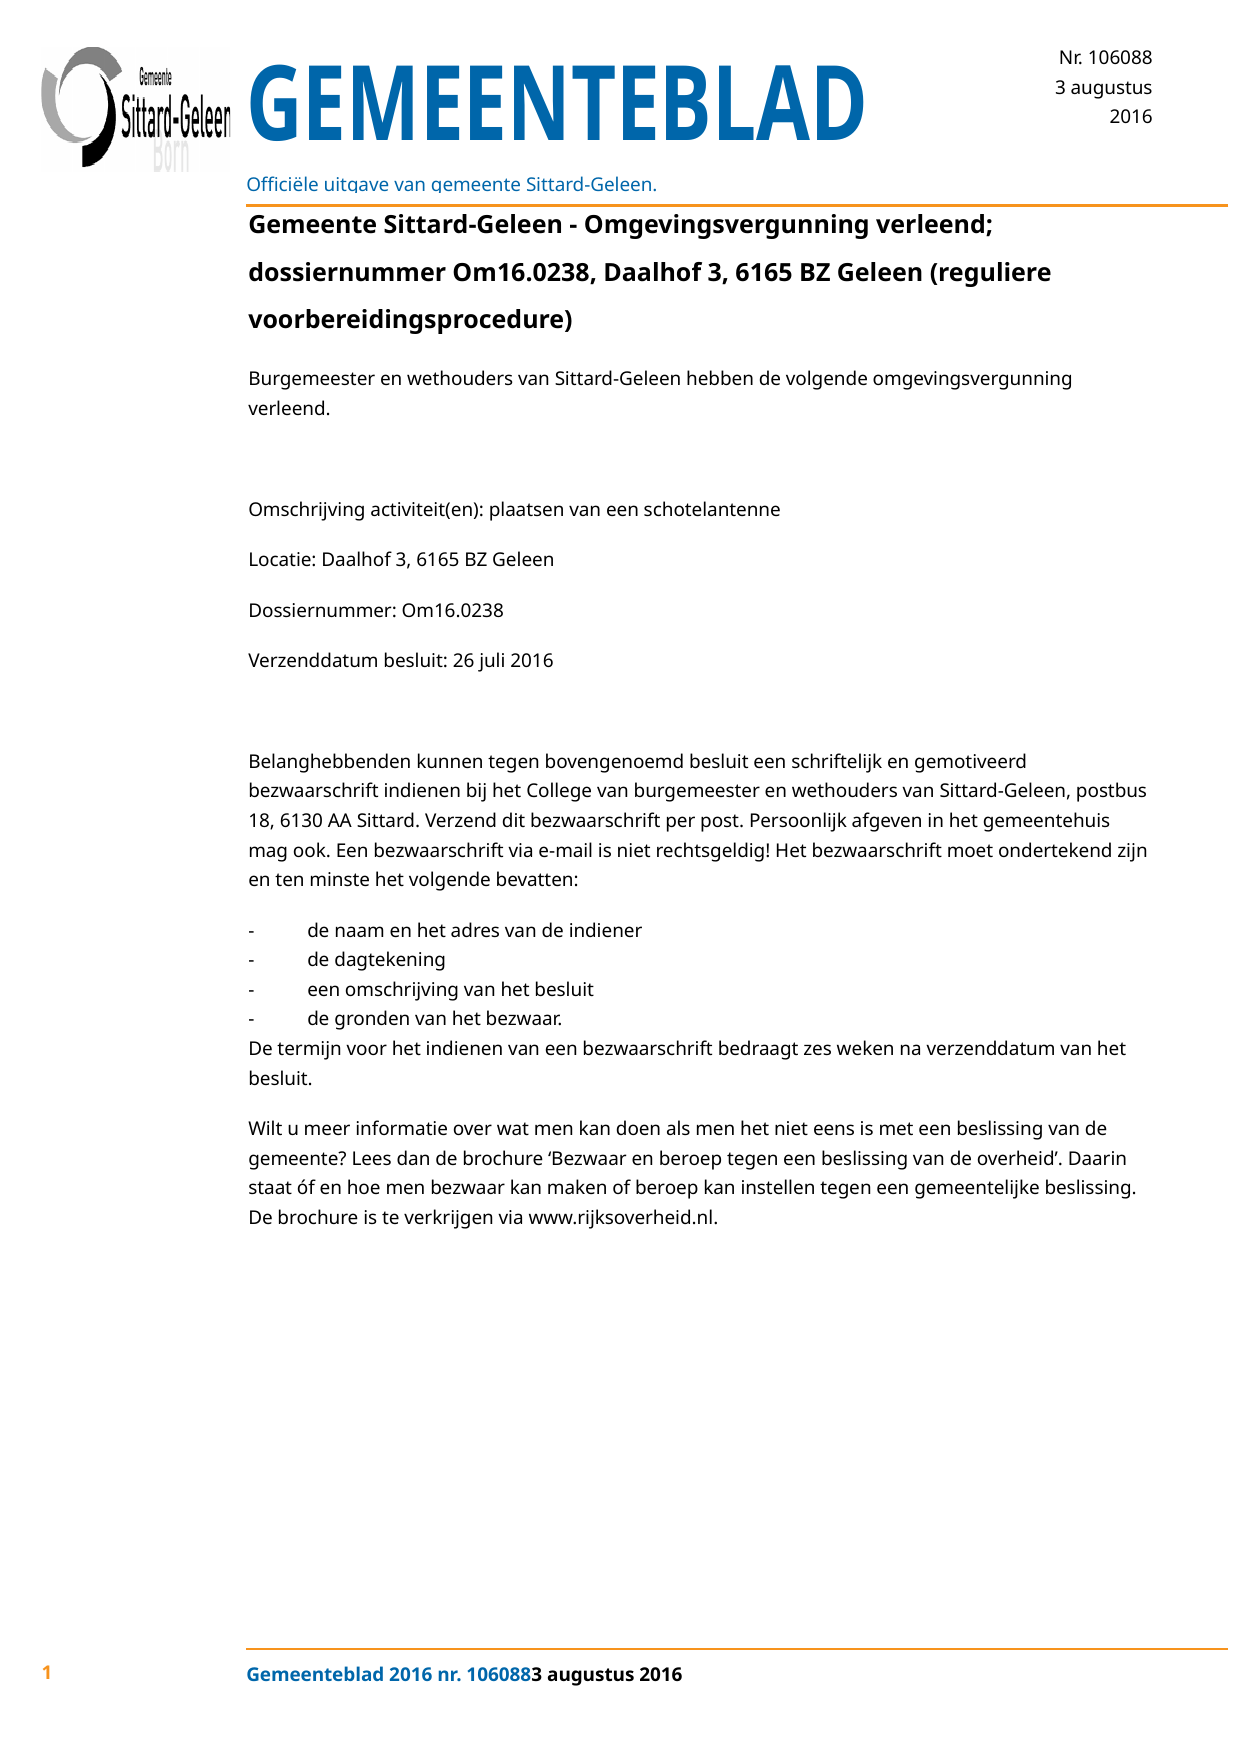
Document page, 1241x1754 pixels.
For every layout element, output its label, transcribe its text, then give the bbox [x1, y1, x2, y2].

text Wilt u meer informatie over wat men kan doen als men het niet eens is met een beslissing van de gemeente? Lees dan de brochure ‘Bezwaar en beroep tegen een beslissing van de overheid’. Daarin staat óf en hoe men bezwaar kan maken of beroep kan instellen tegen een gemeentelijke beslissing. De brochure is te verkrijgen via www.rijksoverheid.nl. [248, 1115, 1152, 1229]
text Gemeente Sittard-Geleen - Omgevingsvergunning verleend; dossiernummer Om16.0238, Daalhof 3, 6165 BZ Geleen (reguliere voorbereidingsprocedure) [248, 207, 1152, 336]
list de gronden van het bezwaar. [248, 1006, 1152, 1031]
text Locatie: Daalhof 3, 6165 BZ Geleen [248, 546, 1152, 572]
picture [41, 47, 231, 172]
list de naam en het adres van de indiener [248, 917, 1152, 942]
text Dossiernummer: Om16.0238 [248, 597, 1152, 622]
text Burgemeester en wethouders van Sittard-Geleen hebben de volgende omgevingsvergunning verleend. [248, 366, 1152, 421]
list de dagtekening [248, 946, 1152, 972]
text Verzenddatum besluit: 26 juli 2016 [248, 647, 1152, 673]
list een omschrijving van het besluit [248, 976, 1152, 1002]
text Belanghebbenden kunnen tegen bovengenoemd besluit een schriftelijk en gemotiveerd bezwaarschrift indienen bij het College van burgemeester en wethouders van Sittard-Geleen, postbus 18, 6130 AA Sittard. Verzend dit bezwaarschrift per post. Persoonlijk afgeven in het gemeentehuis mag ook. Een bezwaarschrift via e-mail is niet rechtsgeldig! Het bezwaarschrift moet ondertekend zijn en ten minste het volgende bevatten: [248, 748, 1152, 892]
text Omschrijving activiteit(en): plaatsen van een schotelantenne [248, 496, 1152, 522]
text De termijn voor het indienen van een bezwaarschrift bedraagt zes weken na verzenddatum van het besluit. [248, 1035, 1152, 1090]
